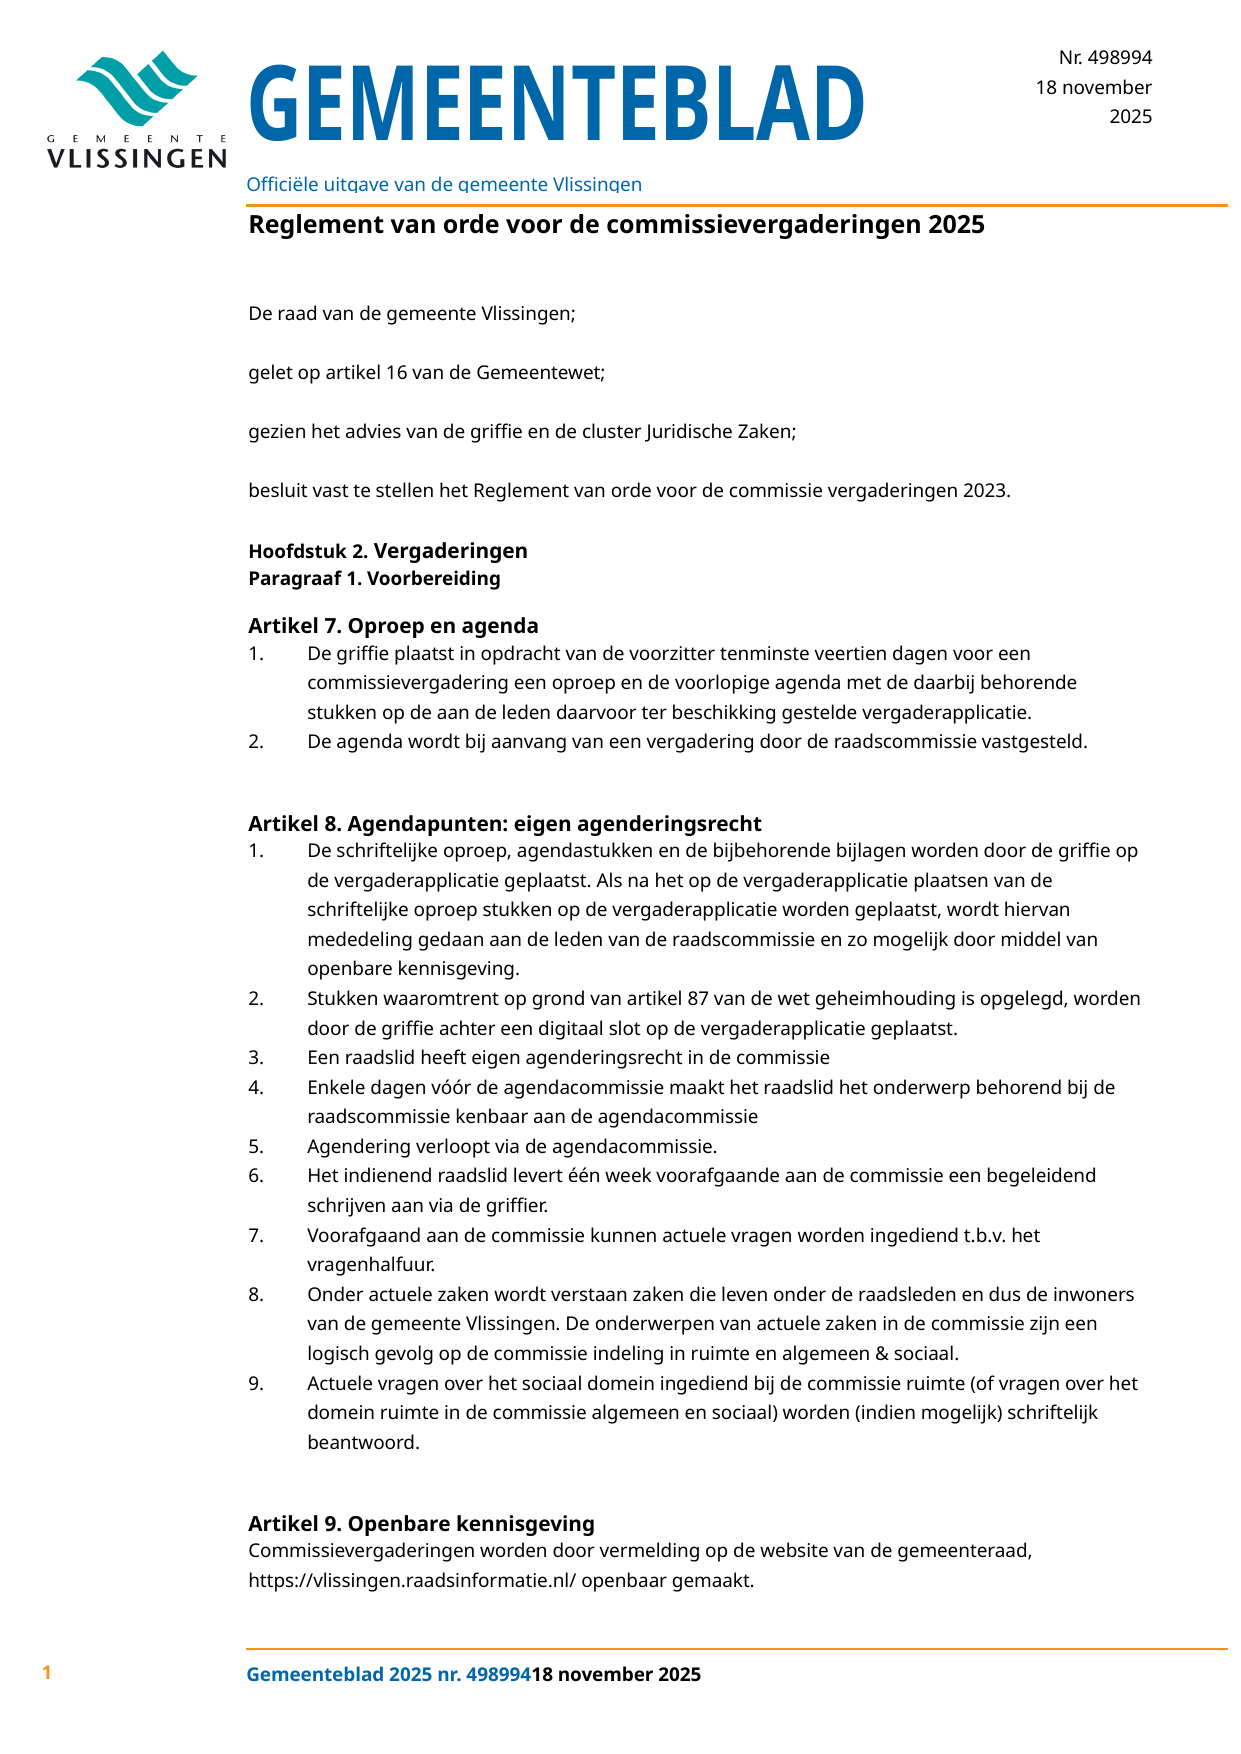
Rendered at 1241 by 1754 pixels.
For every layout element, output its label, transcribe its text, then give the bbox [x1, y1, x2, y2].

picture [41, 47, 231, 172]
list De agenda wordt bij aanvang van een vergadering door de raadscommissie vastgesteld. [248, 729, 1152, 754]
list Enkele dagen vóór de agendacommissie maakt het raadslid het onderwerp behorend bij de raadscommissie kenbaar aan de agendacommissie [248, 1074, 1152, 1129]
text De raad van de gemeente Vlissingen; [248, 300, 1152, 326]
text Artikel 8. Agendapunten: eigen agenderingsrecht [248, 809, 1152, 837]
list De griffie plaatst in opdracht van de voorzitter tenminste veertien dagen voor een commissievergadering een oproep en de voorlopige agenda met de daarbij behorende stukken op de aan de leden daarvoor ter beschikking gestelde vergaderapplicatie. [248, 640, 1152, 725]
text gelet op artikel 16 van de Gemeentewet; [248, 359, 1152, 385]
text Hoofdstuk 2. Vergaderingen [248, 537, 1152, 565]
list Onder actuele zaken wordt verstaan zaken die leven onder de raadsleden en dus de inwoners van de gemeente Vlissingen. De onderwerpen van actuele zaken in de commissie zijn een logisch gevolg op de commissie indeling in ruimte en algemeen & sociaal. [248, 1281, 1152, 1366]
text besluit vast te stellen het Reglement van orde voor de commissie vergaderingen 2023. [248, 477, 1152, 503]
text Artikel 9. Openbare kennisgeving [248, 1509, 1152, 1537]
list Agendering verloopt via de agendacommissie. [248, 1133, 1152, 1159]
list Het indienend raadslid levert één week voorafgaande aan de commissie een begeleidend schrijven aan via de griffier. [248, 1163, 1152, 1218]
text Commissievergaderingen worden door vermelding op de website van de gemeenteraad, https://vlissingen.raadsinformatie.nl/ openbaar gemaakt. [248, 1537, 1152, 1593]
list Een raadslid heeft eigen agenderingsrecht in de commissie [248, 1044, 1152, 1070]
list Stukken waaromtrent op grond van artikel 87 van de wet geheimhouding is opgelegd, worden door de griffie achter een digitaal slot op de vergaderapplicatie geplaatst. [248, 985, 1152, 1040]
list Voorafgaand aan de commissie kunnen actuele vragen worden ingediend t.b.v. het vragenhalfuur. [248, 1222, 1152, 1277]
text Artikel 7. Oproep en agenda [248, 612, 1152, 640]
list Actuele vragen over het sociaal domein ingediend bij de commissie ruimte (of vragen over het domein ruimte in de commissie algemeen en sociaal) worden (indien mogelijk) schriftelijk beantwoord. [248, 1370, 1152, 1454]
list De schriftelijke oproep, agendastukken en de bijbehorende bijlagen worden door de griffie op de vergaderapplicatie geplaatst. Als na het op de vergaderapplicatie plaatsen van de schriftelijke oproep stukken op de vergaderapplicatie worden geplaatst, wordt hiervan mededeling gedaan aan de leden van de raadscommissie en zo mogelijk door middel van openbare kennisgeving. [248, 837, 1152, 981]
text gezien het advies van de griffie en de cluster Juridische Zaken; [248, 418, 1152, 444]
text Reglement van orde voor de commissievergaderingen 2025 [248, 207, 1152, 241]
text Paragraaf 1. Voorbereiding [248, 565, 1152, 591]
